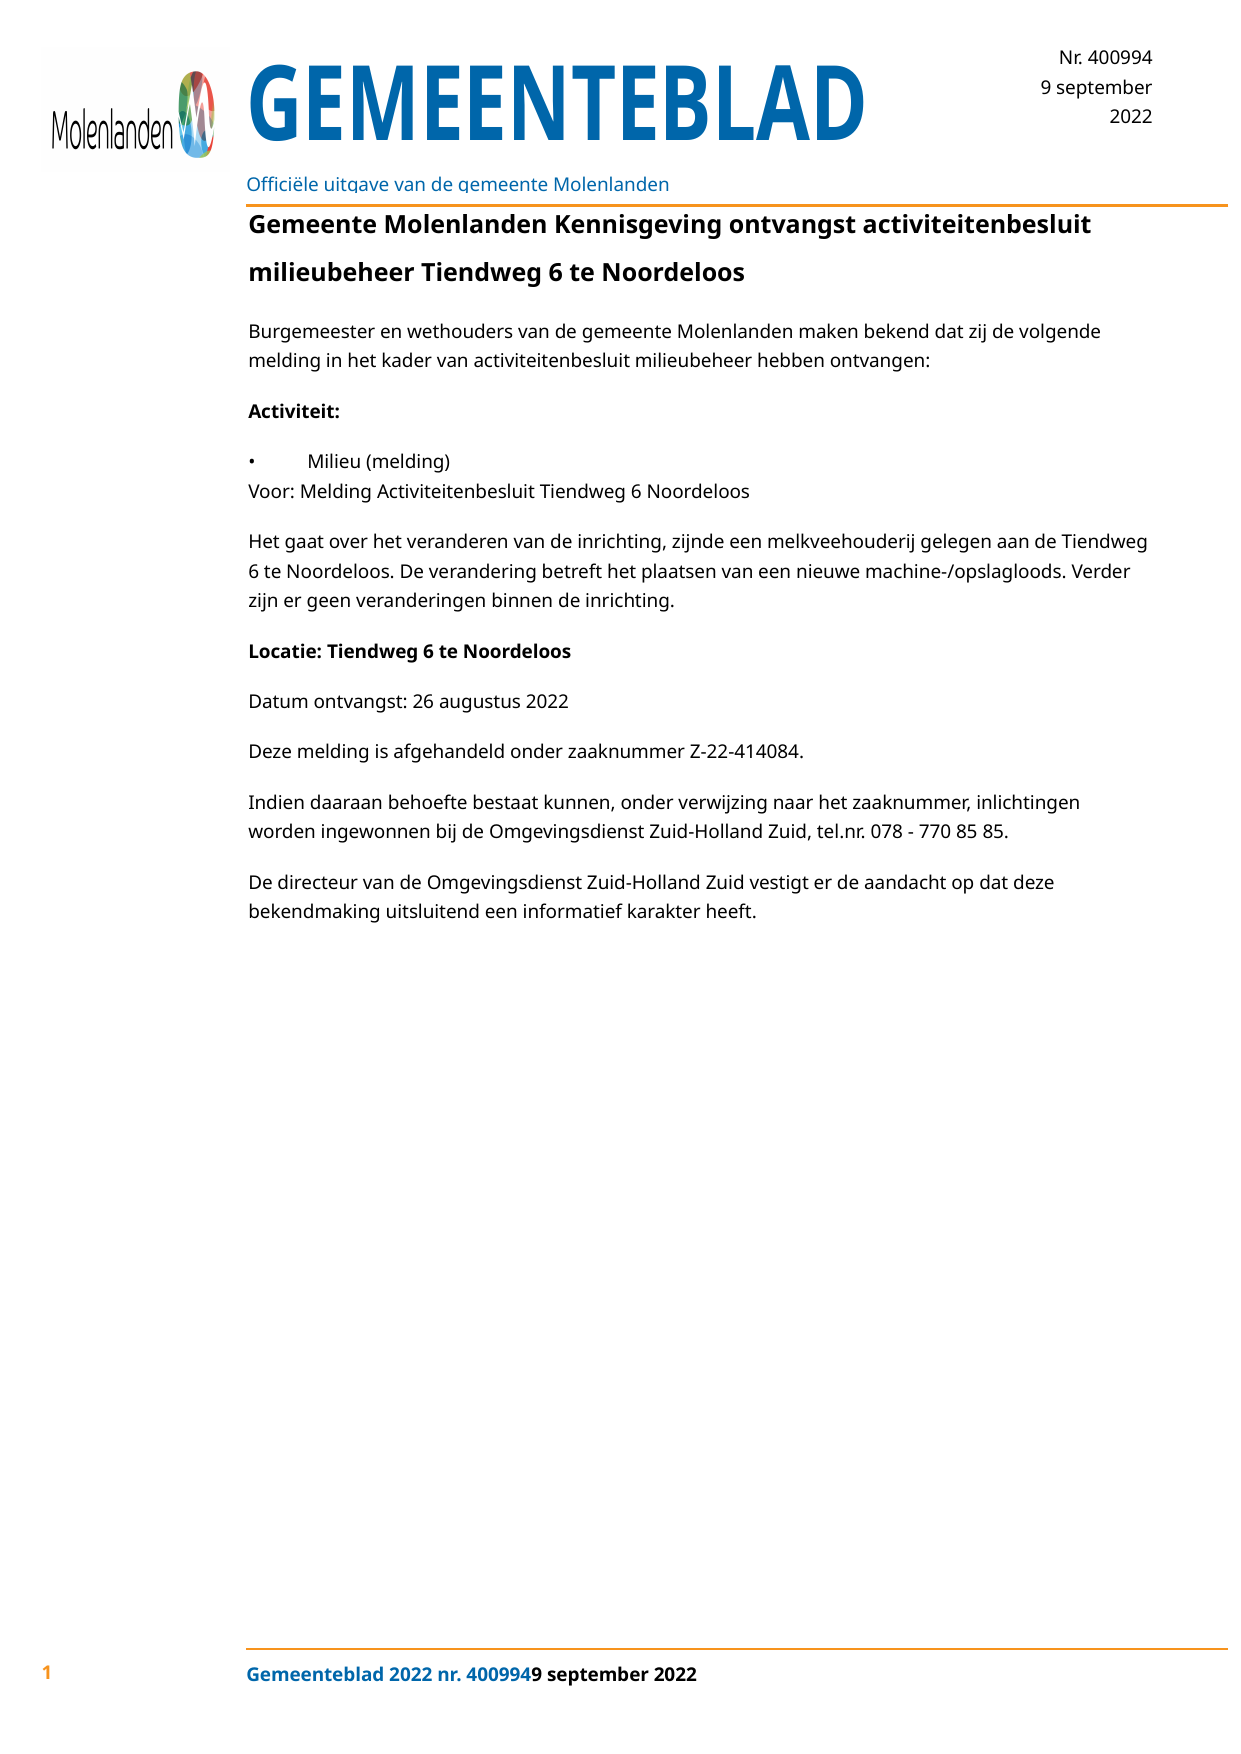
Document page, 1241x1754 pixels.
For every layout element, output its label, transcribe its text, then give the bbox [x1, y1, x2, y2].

picture [41, 47, 231, 172]
text Deze melding is afgehandeld onder zaaknummer Z-22-414084. [248, 739, 1152, 764]
text Burgemeester en wethouders van de gemeente Molenlanden maken bekend dat zij de volgende melding in het kader van activiteitenbesluit milieubeheer hebben ontvangen: [248, 318, 1152, 373]
text Voor: Melding Activiteitenbesluit Tiendweg 6 Noordeloos [248, 478, 1152, 504]
text Het gaat over het veranderen van de inrichting, zijnde een melkveehouderij gelegen aan de Tiendweg 6 te Noordeloos. De verandering betreft het plaatsen van een nieuwe machine-/opslagloods. Verder zijn er geen veranderingen binnen de inrichting. [248, 528, 1152, 613]
text Datum ontvangst: 26 augustus 2022 [248, 688, 1152, 714]
list Milieu (melding) [248, 448, 1152, 474]
text Locatie: Tiendweg 6 te Noordeloos [248, 638, 1152, 664]
text De directeur van de Omgevingsdienst Zuid-Holland Zuid vestigt er de aandacht op dat deze bekendmaking uitsluitend een informatief karakter heeft. [248, 869, 1152, 924]
text Indien daaraan behoefte bestaat kunnen, onder verwijzing naar het zaaknummer, inlichtingen worden ingewonnen bij de Omgevingsdienst Zuid-Holland Zuid, tel.nr. 078 - 770 85 85. [248, 789, 1152, 844]
text Gemeente Molenlanden Kennisgeving ontvangst activiteitenbesluit milieubeheer Tiendweg 6 te Noordeloos [248, 207, 1152, 288]
text Activiteit: [248, 398, 1152, 424]
